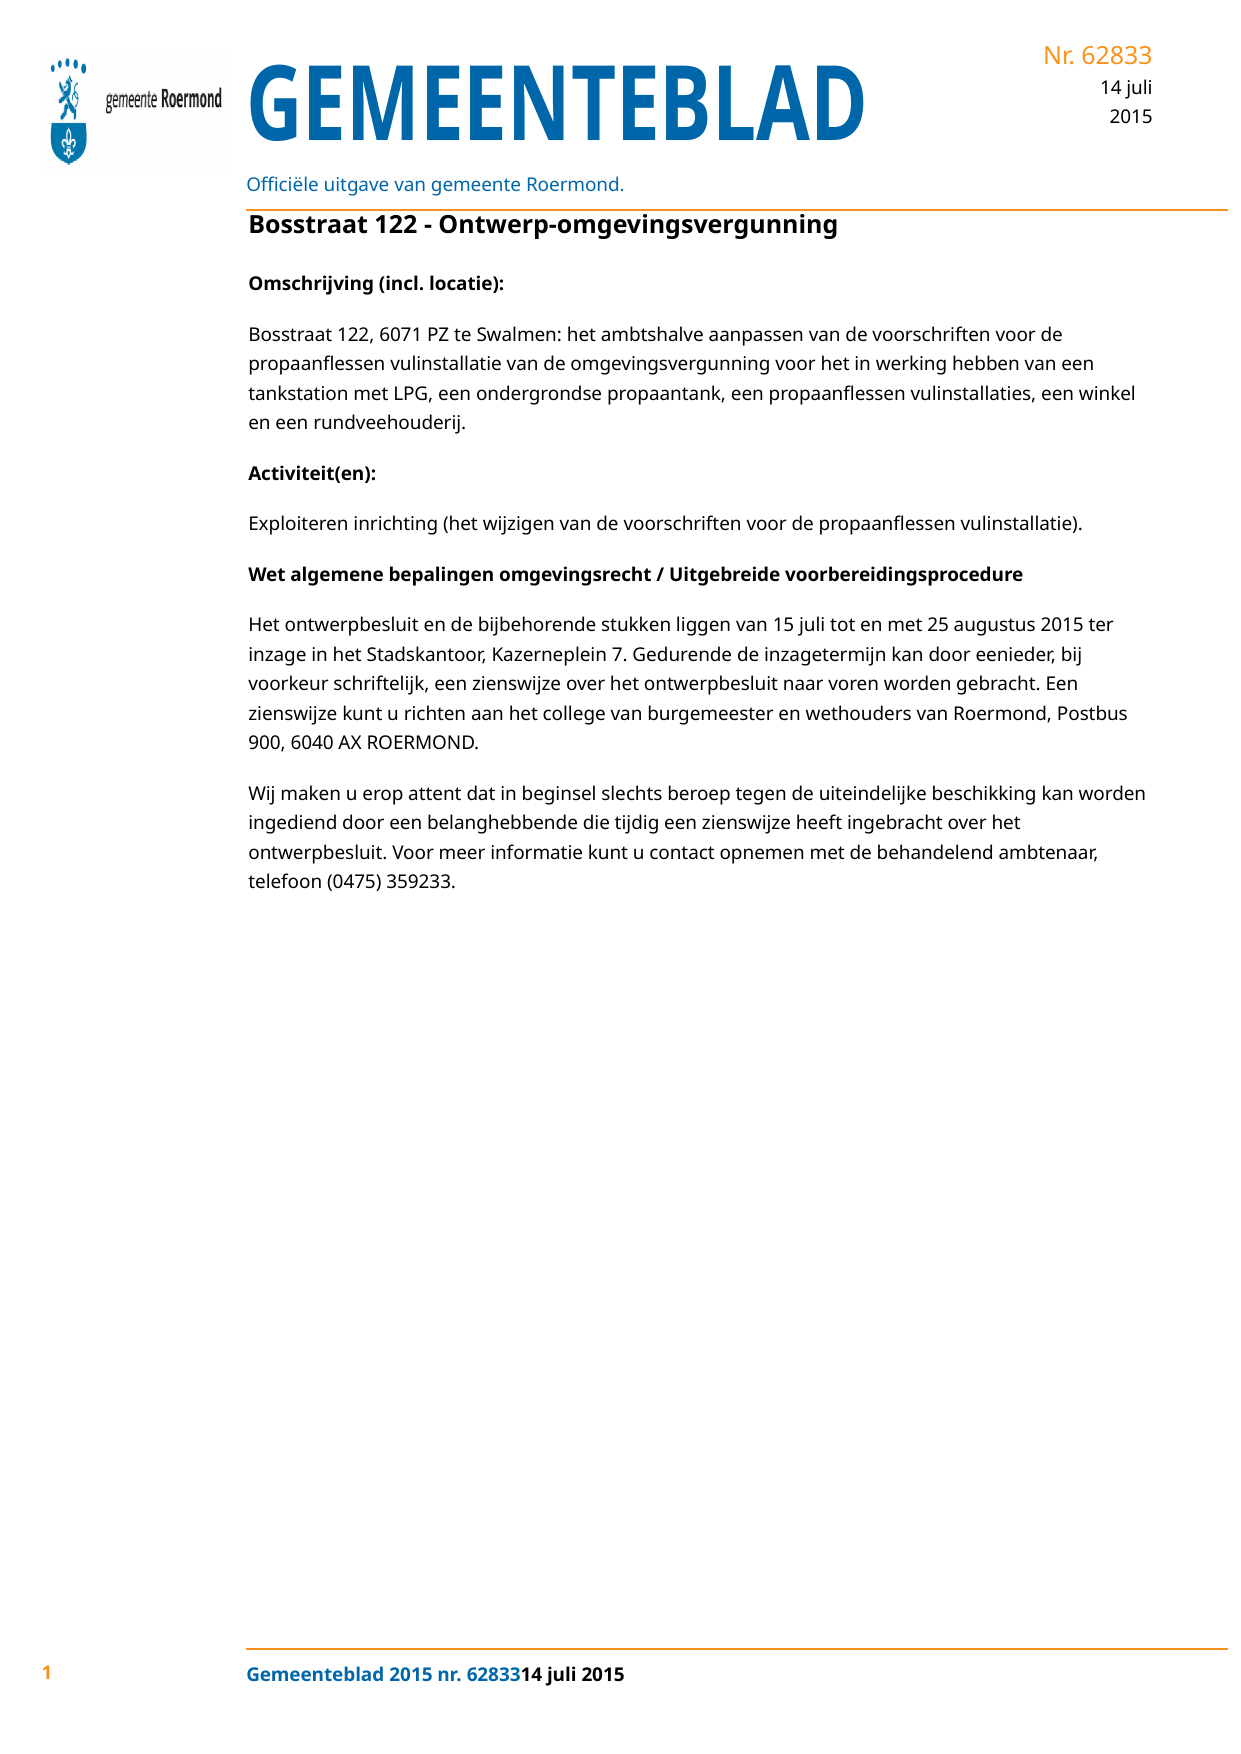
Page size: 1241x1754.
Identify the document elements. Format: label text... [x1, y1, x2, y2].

text Bosstraat 122 - Ontwerp-omgevingsvergunning [248, 211, 1152, 241]
text Wij maken u erop attent dat in beginsel slechts beroep tegen de uiteindelijke beschikking kan worden ingediend door een belanghebbende die tijdig een zienswijze heeft ingebracht over het ontwerpbesluit. Voor meer informatie kunt u contact opnemen met de behandelend ambtenaar, telefoon (0475) 359233. [248, 780, 1152, 894]
picture [41, 47, 231, 172]
text Exploiteren inrichting (het wijzigen van de voorschriften voor de propaanflessen vulinstallatie). [248, 510, 1152, 536]
text Omschrijving (incl. locatie): [248, 270, 1152, 296]
text Wet algemene bepalingen omgevingsrecht / Uitgebreide voorbereidingsprocedure [248, 561, 1152, 586]
text Het ontwerpbesluit en de bijbehorende stukken liggen van 15 juli tot en met 25 augustus 2015 ter inzage in het Stadskantoor, Kazerneplein 7. Gedurende de inzagetermijn kan door eenieder, bij voorkeur schriftelijk, een zienswijze over het ontwerpbesluit naar voren worden gebracht. Een zienswijze kunt u richten aan het college van burgemeester en wethouders van Roermond, Postbus 900, 6040 AX ROERMOND. [248, 611, 1152, 755]
text Activiteit(en): [248, 460, 1152, 486]
text Bosstraat 122, 6071 PZ te Swalmen: het ambtshalve aanpassen van de voorschriften voor de propaanflessen vulinstallatie van de omgevingsvergunning voor het in werking hebben van een tankstation met LPG, een ondergrondse propaantank, een propaanflessen vulinstallaties, een winkel en een rundveehouderij. [248, 321, 1152, 435]
